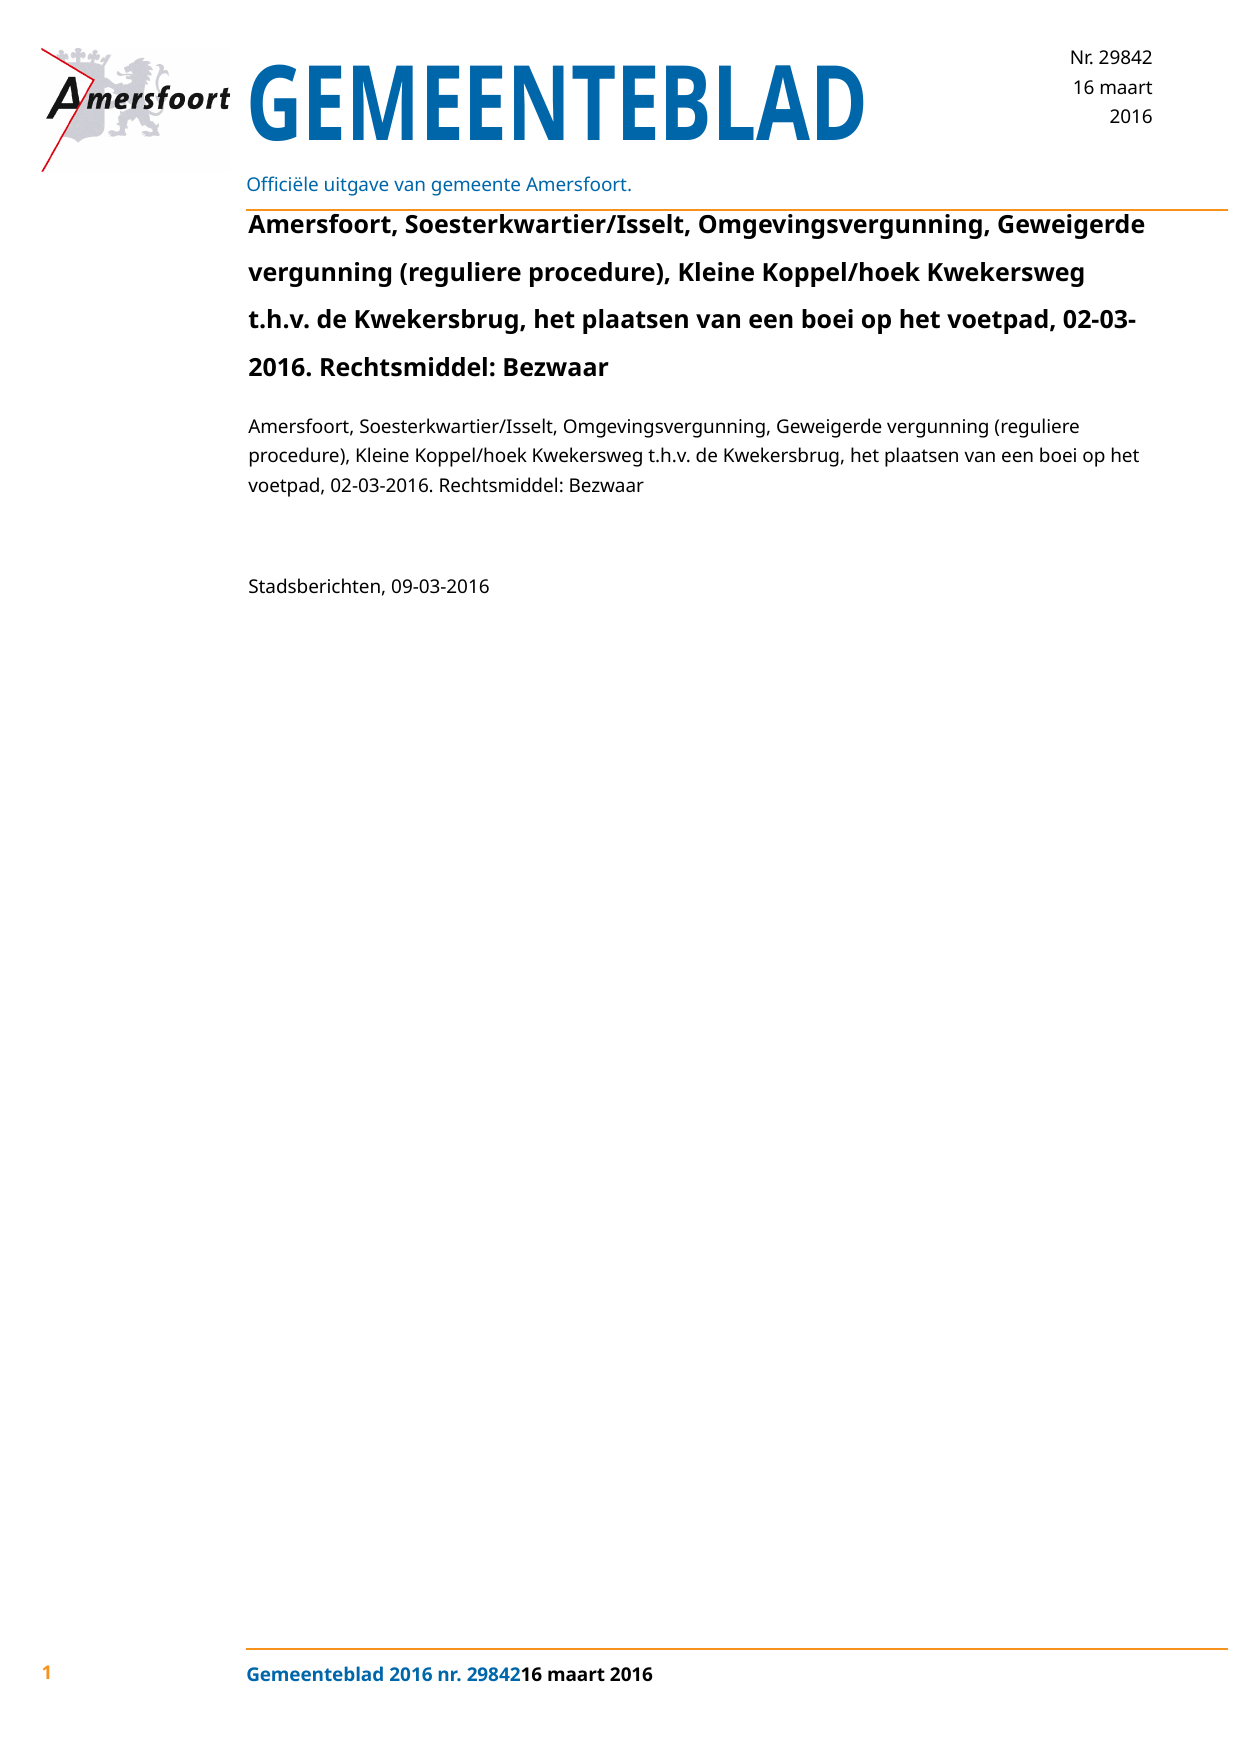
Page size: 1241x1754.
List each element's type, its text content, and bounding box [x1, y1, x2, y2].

text Amersfoort, Soesterkwartier/Isselt, Omgevingsvergunning, Geweigerde vergunning (reguliere procedure), Kleine Koppel/hoek Kwekersweg t.h.v. de Kwekersbrug, het plaatsen van een boei op het voetpad, 02-03-2016. Rechtsmiddel: Bezwaar [248, 413, 1152, 498]
text Amersfoort, Soesterkwartier/Isselt, Omgevingsvergunning, Geweigerde vergunning (reguliere procedure), Kleine Koppel/hoek Kwekersweg t.h.v. de Kwekersbrug, het plaatsen van een boei op het voetpad, 02-03-2016. Rechtsmiddel: Bezwaar [248, 211, 1152, 384]
picture [41, 47, 231, 172]
text Stadsberichten, 09-03-2016 [248, 573, 1152, 599]
